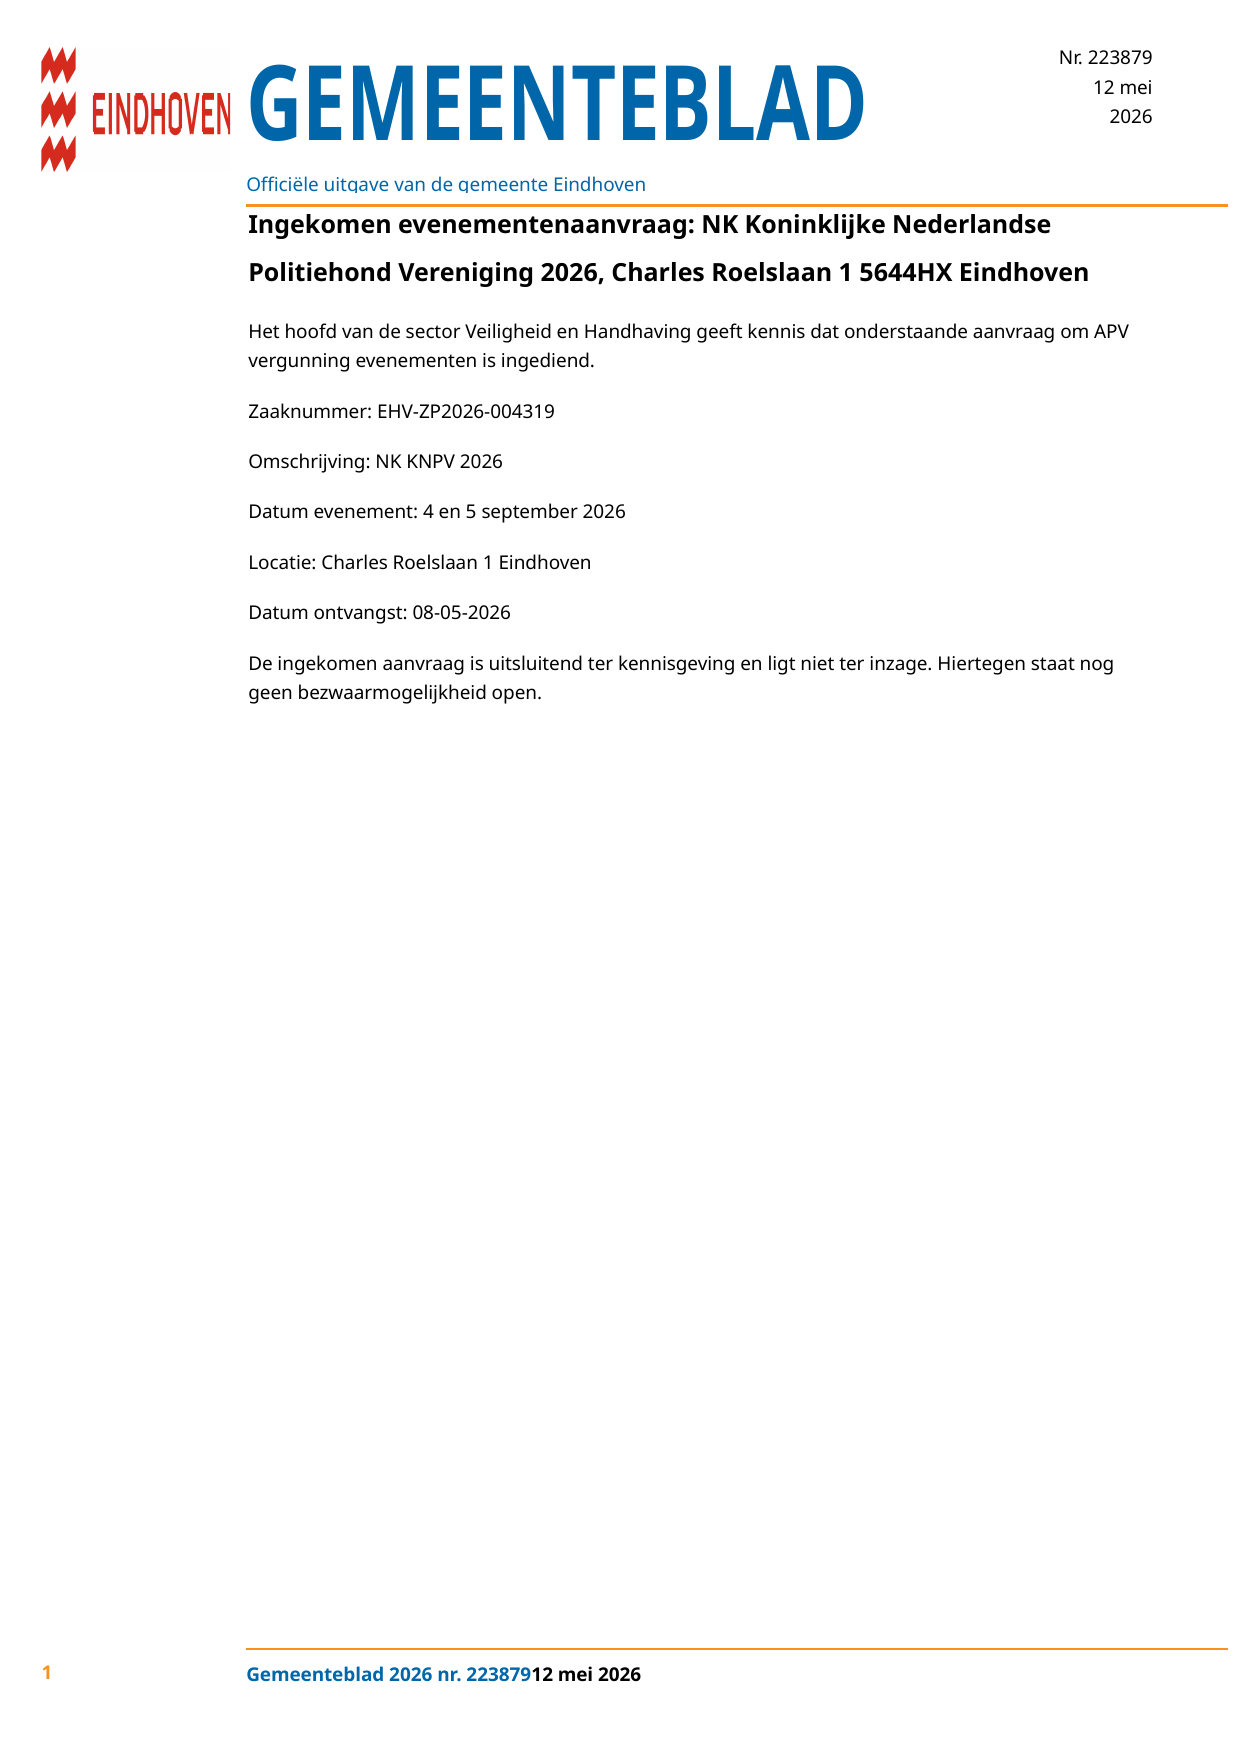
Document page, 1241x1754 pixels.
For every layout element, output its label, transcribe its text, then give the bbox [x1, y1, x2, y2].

text Omschrijving: NK KNPV 2026 [248, 448, 1152, 474]
text Zaaknummer: EHV-ZP2026-004319 [248, 398, 1152, 424]
picture [41, 47, 231, 172]
text Datum ontvangst: 08-05-2026 [248, 599, 1152, 625]
text Locatie: Charles Roelslaan 1 Eindhoven [248, 549, 1152, 575]
text De ingekomen aanvraag is uitsluitend ter kennisgeving en ligt niet ter inzage. Hiertegen staat nog geen bezwaarmogelijkheid open. [248, 650, 1152, 705]
text Het hoofd van de sector Veiligheid en Handhaving geeft kennis dat onderstaande aanvraag om APV vergunning evenementen is ingediend. [248, 318, 1152, 373]
text Ingekomen evenementenaanvraag: NK Koninklijke Nederlandse Politiehond Vereniging 2026, Charles Roelslaan 1 5644HX Eindhoven [248, 207, 1152, 288]
text Datum evenement: 4 en 5 september 2026 [248, 499, 1152, 524]
